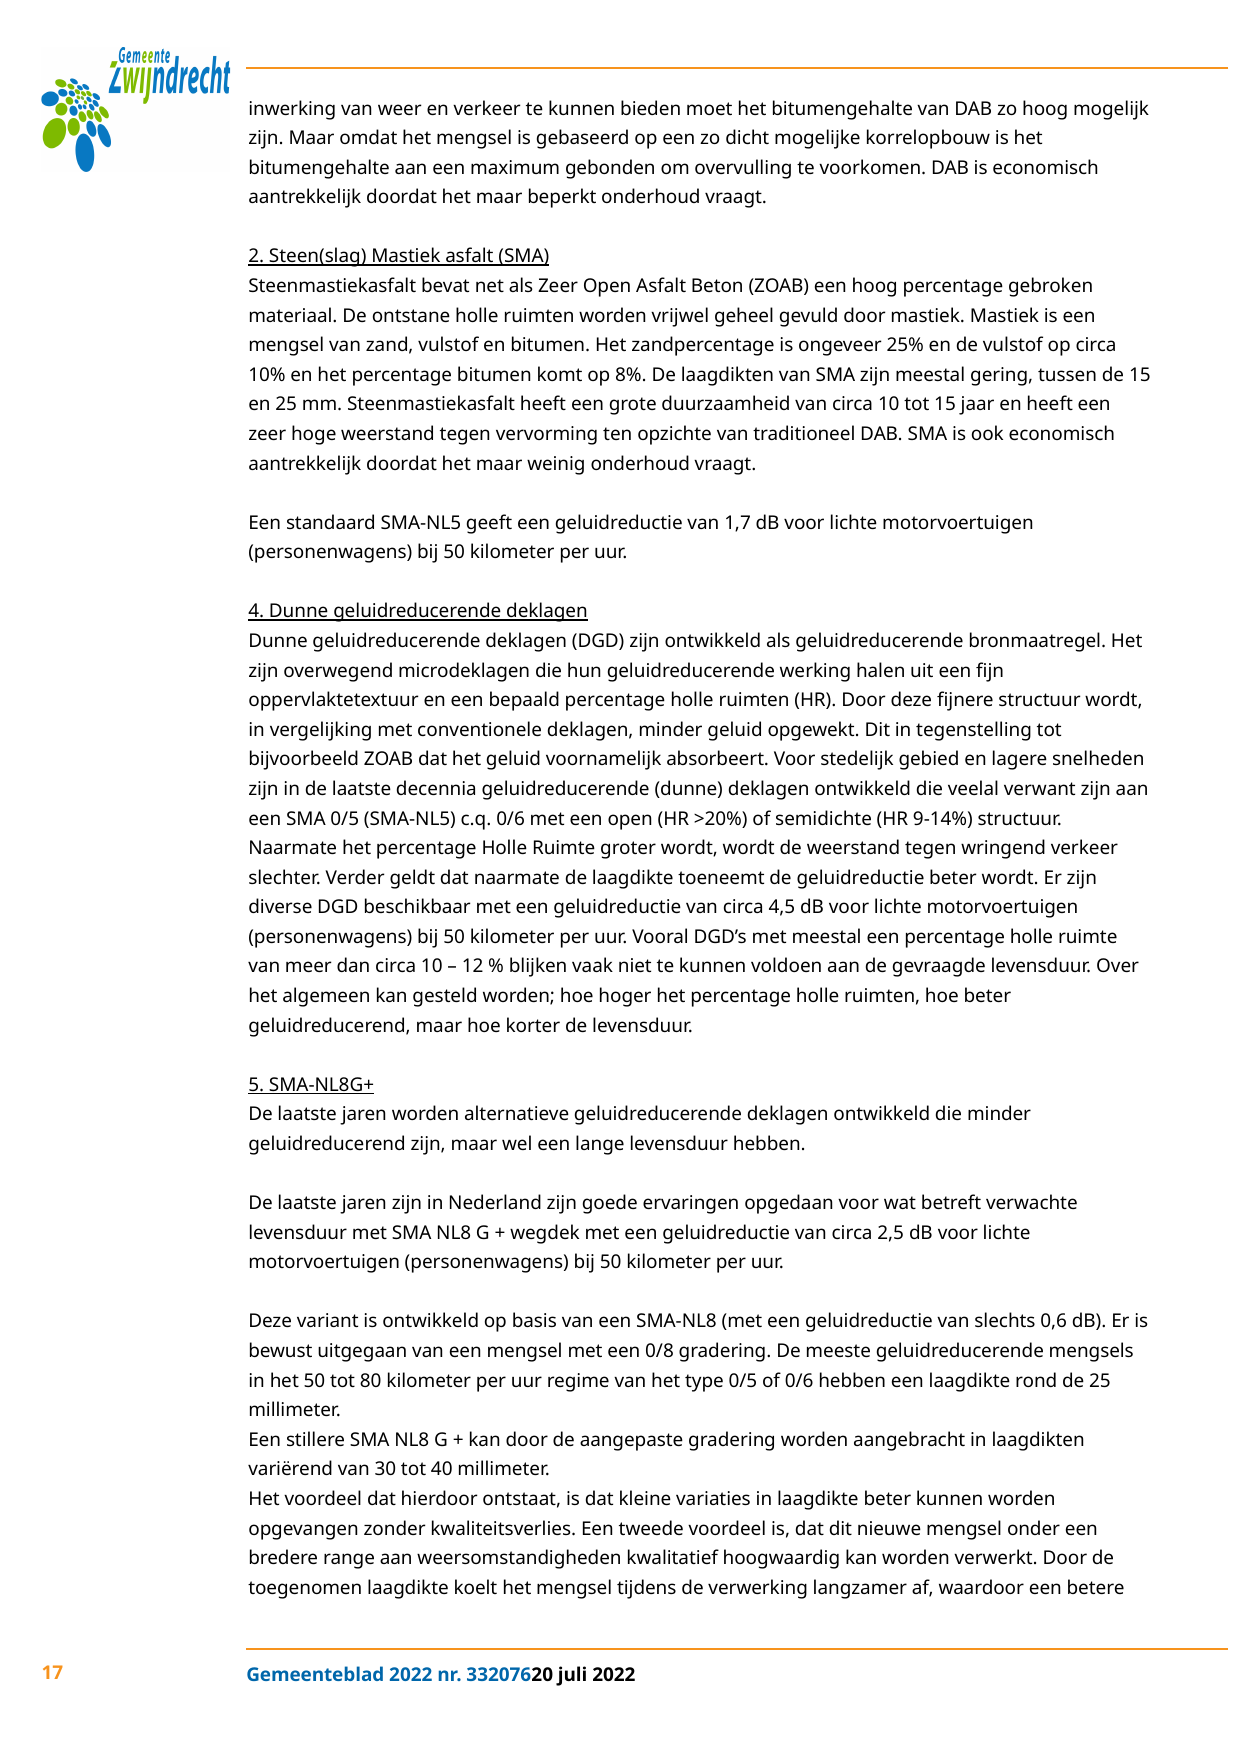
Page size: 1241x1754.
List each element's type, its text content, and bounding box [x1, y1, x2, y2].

text De laatste jaren worden alternatieve geluidreducerende deklagen ontwikkeld die minder geluidreducerend zijn, maar wel een lange levensduur hebben. [248, 1101, 1152, 1156]
text De laatste jaren zijn in Nederland zijn goede ervaringen opgedaan voor wat betreft verwachte levensduur met SMA NL8 G + wegdek met een geluidreductie van circa 2,5 dB voor lichte motorvoertuigen (personenwagens) bij 50 kilometer per uur. [248, 1189, 1152, 1274]
picture [41, 47, 231, 172]
text Een stillere SMA NL8 G + kan door de aangepaste gradering worden aangebracht in laagdikten variërend van 30 tot 40 millimeter. [248, 1426, 1152, 1481]
text Steenmastiekasfalt bevat net als Zeer Open Asfalt Beton (ZOAB) een hoog percentage gebroken materiaal. De ontstane holle ruimten worden vrijwel geheel gevuld door mastiek. Mastiek is een mengsel van zand, vulstof en bitumen. Het zandpercentage is ongeveer 25% en de vulstof op circa 10% en het percentage bitumen komt op 8%. De laagdikten van SMA zijn meestal gering, tussen de 15 en 25 mm. Steenmastiekasfalt heeft een grote duurzaamheid van circa 10 tot 15 jaar en heeft een zeer hoge weerstand tegen vervorming ten opzichte van traditioneel DAB. SMA is ook economisch aantrekkelijk doordat het maar weinig onderhoud vraagt. [248, 272, 1152, 476]
text 5. SMA-NL8G+ [248, 1071, 1152, 1097]
text Deze variant is ontwikkeld op basis van een SMA-NL8 (met een geluidreductie van slechts 0,6 dB). Er is bewust uitgegaan van een mengsel met een 0/8 gradering. De meeste geluidreducerende mengsels in het 50 tot 80 kilometer per uur regime van het type 0/5 of 0/6 hebben een laagdikte rond de 25 millimeter. [248, 1308, 1152, 1422]
text inwerking van weer en verkeer te kunnen bieden moet het bitumengehalte van DAB zo hoog mogelijk zijn. Maar omdat het mengsel is gebaseerd op een zo dicht mogelijke korrelopbouw is het bitumengehalte aan een maximum gebonden om overvulling te voorkomen. DAB is economisch aantrekkelijk doordat het maar beperkt onderhoud vraagt. [248, 95, 1152, 209]
text Een standaard SMA-NL5 geeft een geluidreductie van 1,7 dB voor lichte motorvoertuigen (personenwagens) bij 50 kilometer per uur. [248, 509, 1152, 564]
text 2. Steen(slag) Mastiek asfalt (SMA) [248, 243, 1152, 268]
text Dunne geluidreducerende deklagen (DGD) zijn ontwikkeld als geluidreducerende bronmaatregel. Het zijn overwegend microdeklagen die hun geluidreducerende werking halen uit een fijn oppervlaktetextuur en een bepaald percentage holle ruimten (HR). Door deze fijnere structuur wordt, in vergelijking met conventionele deklagen, minder geluid opgewekt. Dit in tegenstelling tot bijvoorbeeld ZOAB dat het geluid voornamelijk absorbeert. Voor stedelijk gebied en lagere snelheden zijn in de laatste decennia geluidreducerende (dunne) deklagen ontwikkeld die veelal verwant zijn aan een SMA 0/5 (SMA-NL5) c.q. 0/6 met een open (HR >20%) of semidichte (HR 9-14%) structuur. Naarmate het percentage Holle Ruimte groter wordt, wordt de weerstand tegen wringend verkeer slechter. Verder geldt dat naarmate de laagdikte toeneemt de geluidreductie beter wordt. Er zijn diverse DGD beschikbaar met een geluidreductie van circa 4,5 dB voor lichte motorvoertuigen (personenwagens) bij 50 kilometer per uur. Vooral DGD’s met meestal een percentage holle ruimte van meer dan circa 10 – 12 % blijken vaak niet te kunnen voldoen aan de gevraagde levensduur. Over het algemeen kan gesteld worden; hoe hoger het percentage holle ruimten, hoe beter geluidreducerend, maar hoe korter de levensduur. [248, 627, 1152, 1038]
text Het voordeel dat hierdoor ontstaat, is dat kleine variaties in laagdikte beter kunnen worden opgevangen zonder kwaliteitsverlies. Een tweede voordeel is, dat dit nieuwe mengsel onder een bredere range aan weersomstandigheden kwalitatief hoogwaardig kan worden verwerkt. Door de toegenomen laagdikte koelt het mengsel tijdens de verwerking langzamer af, waardoor een betere [248, 1485, 1152, 1600]
text 4. Dunne geluidreducerende deklagen [248, 598, 1152, 623]
